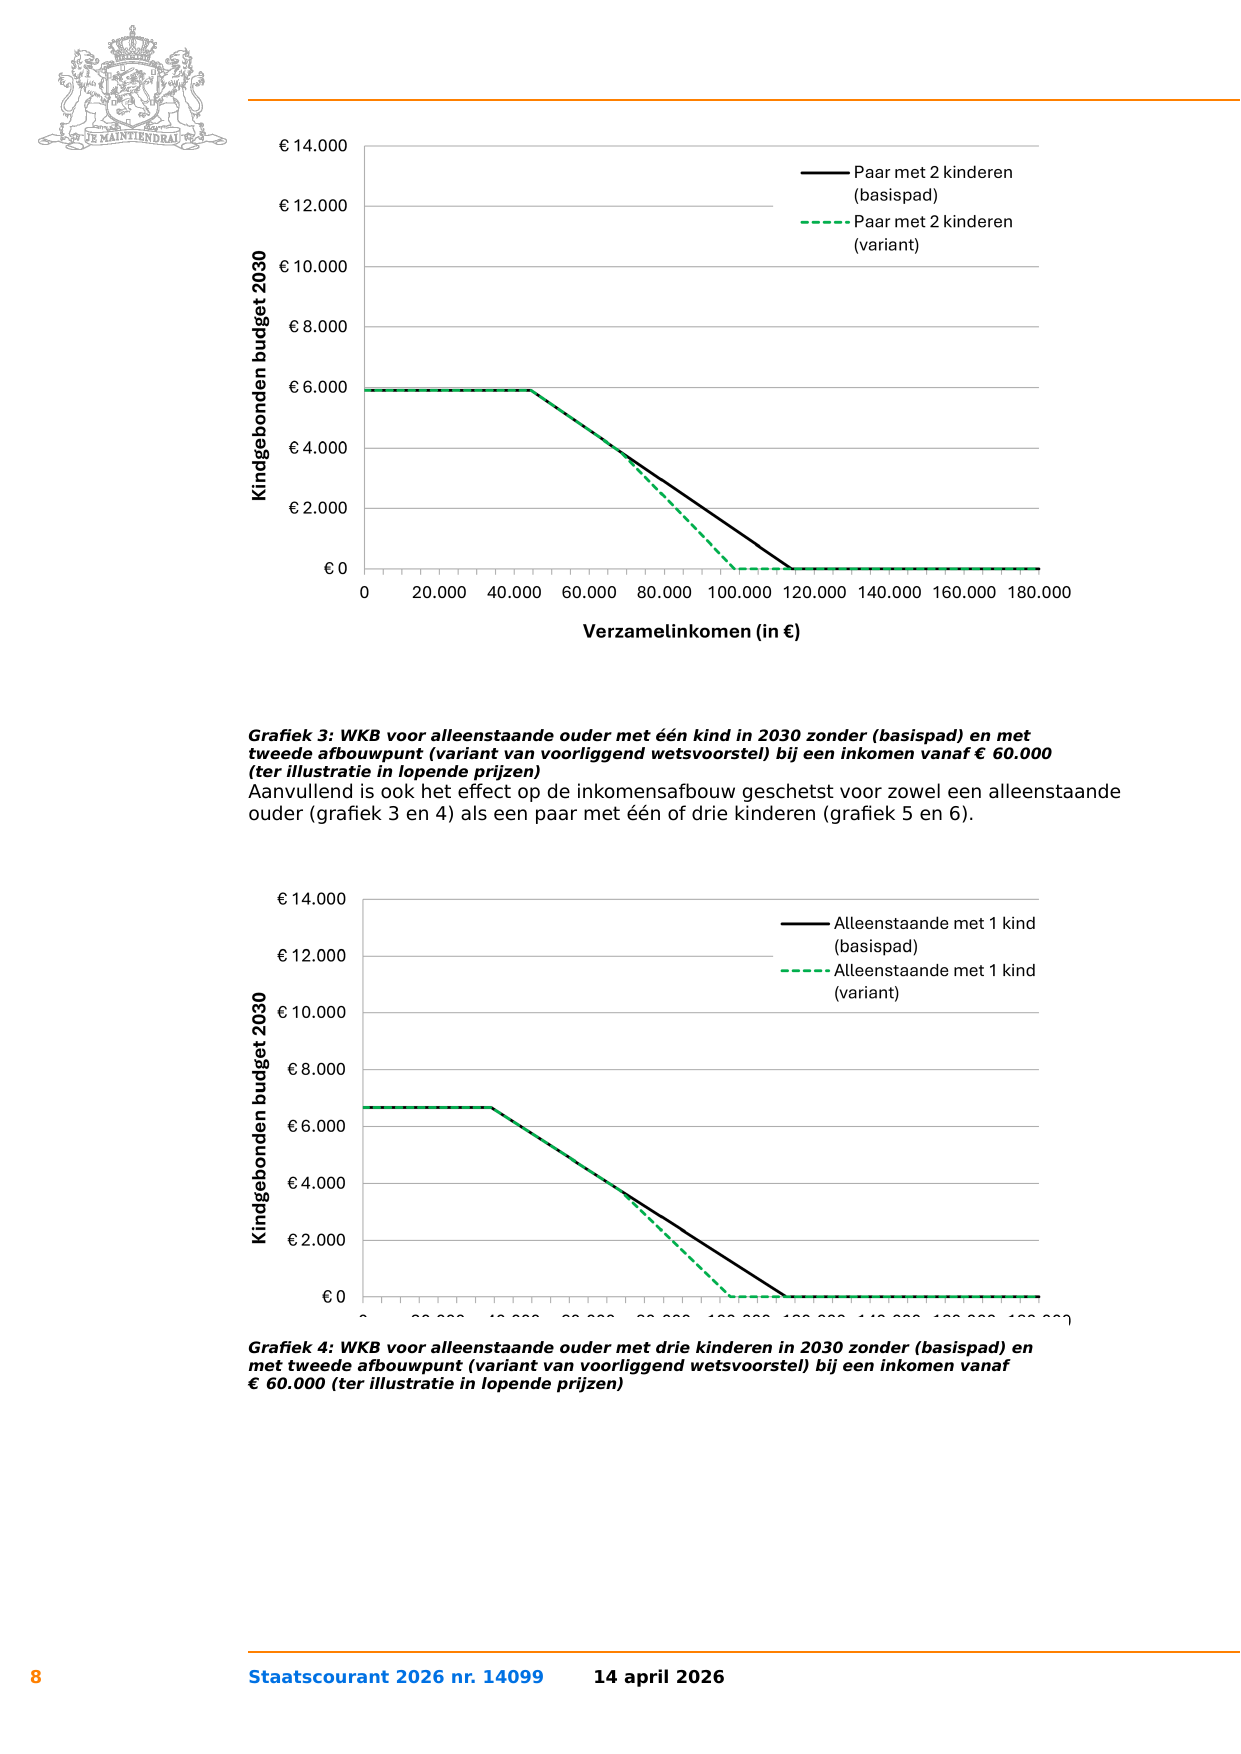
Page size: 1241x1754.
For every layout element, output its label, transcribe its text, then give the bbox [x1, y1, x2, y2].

text Grafiek 4: WKB voor alleenstaande ouder met drie kinderen in 2030 zonder (basispad) en met tweede afbouwpunt (variant van voorliggend wetsvoorstel) bij een inkomen vanaf € 60.000 (ter illustratie in lopende prijzen) [248, 1339, 1069, 1393]
picture [248, 880, 1075, 1371]
text Aanvullend is ook het effect op de inkomensafbouw geschetst voor zowel een alleenstaande ouder (grafiek 3 en 4) als een paar met één of drie kinderen (grafiek 5 en 6). [248, 693, 1163, 825]
picture [248, 130, 1075, 650]
picture [38, 25, 227, 150]
text Grafiek 3: WKB voor alleenstaande ouder met één kind in 2030 zonder (basispad) en met tweede afbouwpunt (variant van voorliggend wetsvoorstel) bij een inkomen vanaf € 60.000 (ter illustratie in lopende prijzen) [248, 727, 1075, 781]
